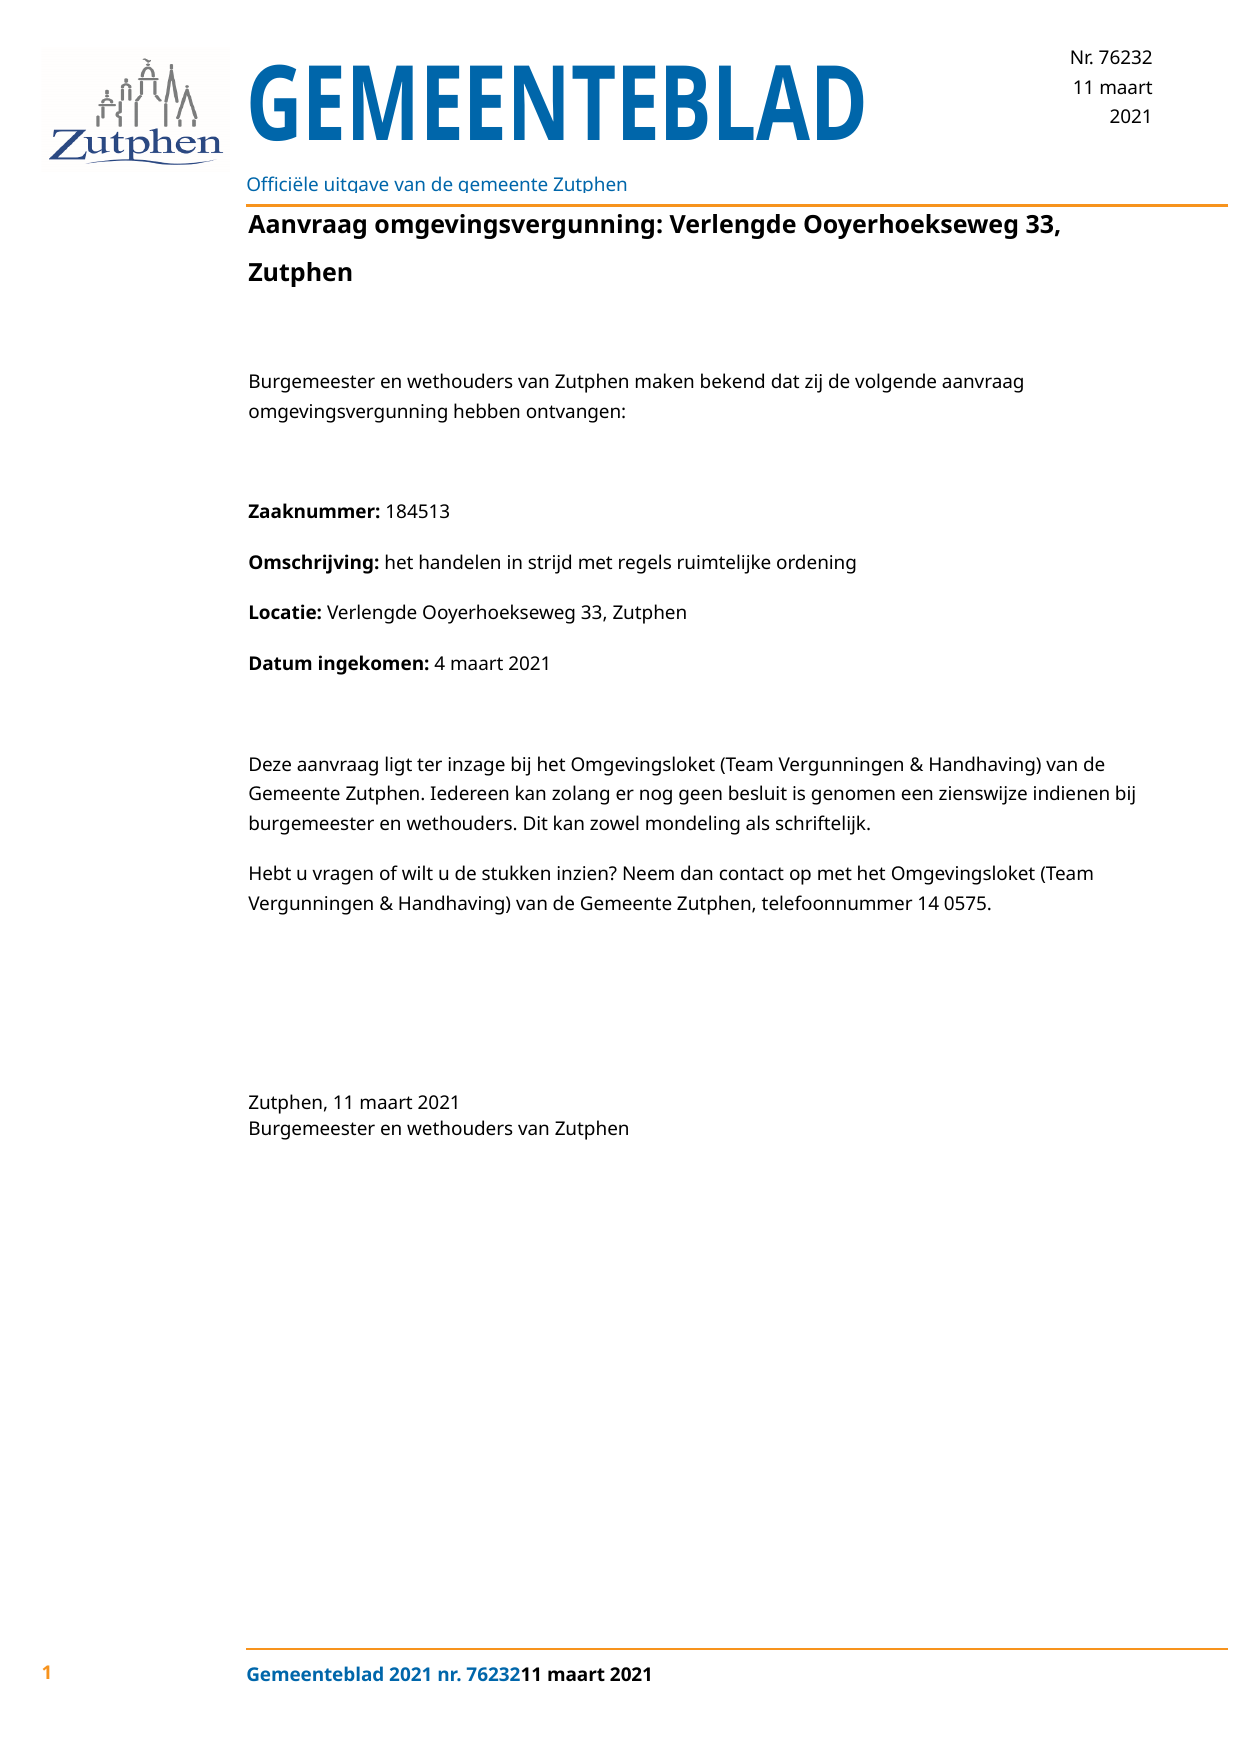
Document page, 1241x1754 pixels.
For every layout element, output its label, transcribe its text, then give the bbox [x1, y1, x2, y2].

text Locatie: Verlengde Ooyerhoekseweg 33, Zutphen [248, 599, 1152, 625]
text Zaaknummer: 184513 [248, 499, 1152, 524]
picture [41, 47, 231, 172]
text Deze aanvraag ligt ter inzage bij het Omgevingsloket (Team Vergunningen & Handhaving) van de Gemeente Zutphen. Iedereen kan zolang er nog geen besluit is genomen een zienswijze indienen bij burgemeester en wethouders. Dit kan zowel mondeling als schriftelijk. [248, 751, 1152, 836]
text Datum ingekomen: 4 maart 2021 [248, 650, 1152, 676]
text Burgemeester en wethouders van Zutphen [248, 1115, 1152, 1141]
text Zutphen, 11 maart 2021 [248, 1089, 1152, 1115]
text Hebt u vragen of wilt u de stukken inzien? Neem dan contact op met het Omgevingsloket (Team Vergunningen & Handhaving) van de Gemeente Zutphen, telefoonnummer 14 0575. [248, 860, 1152, 916]
text Burgemeester en wethouders van Zutphen maken bekend dat zij de volgende aanvraag omgevingsvergunning hebben ontvangen: [248, 368, 1152, 424]
text Aanvraag omgevingsvergunning: Verlengde Ooyerhoekseweg 33, Zutphen [248, 207, 1152, 288]
text Omschrijving: het handelen in strijd met regels ruimtelijke ordening [248, 549, 1152, 575]
